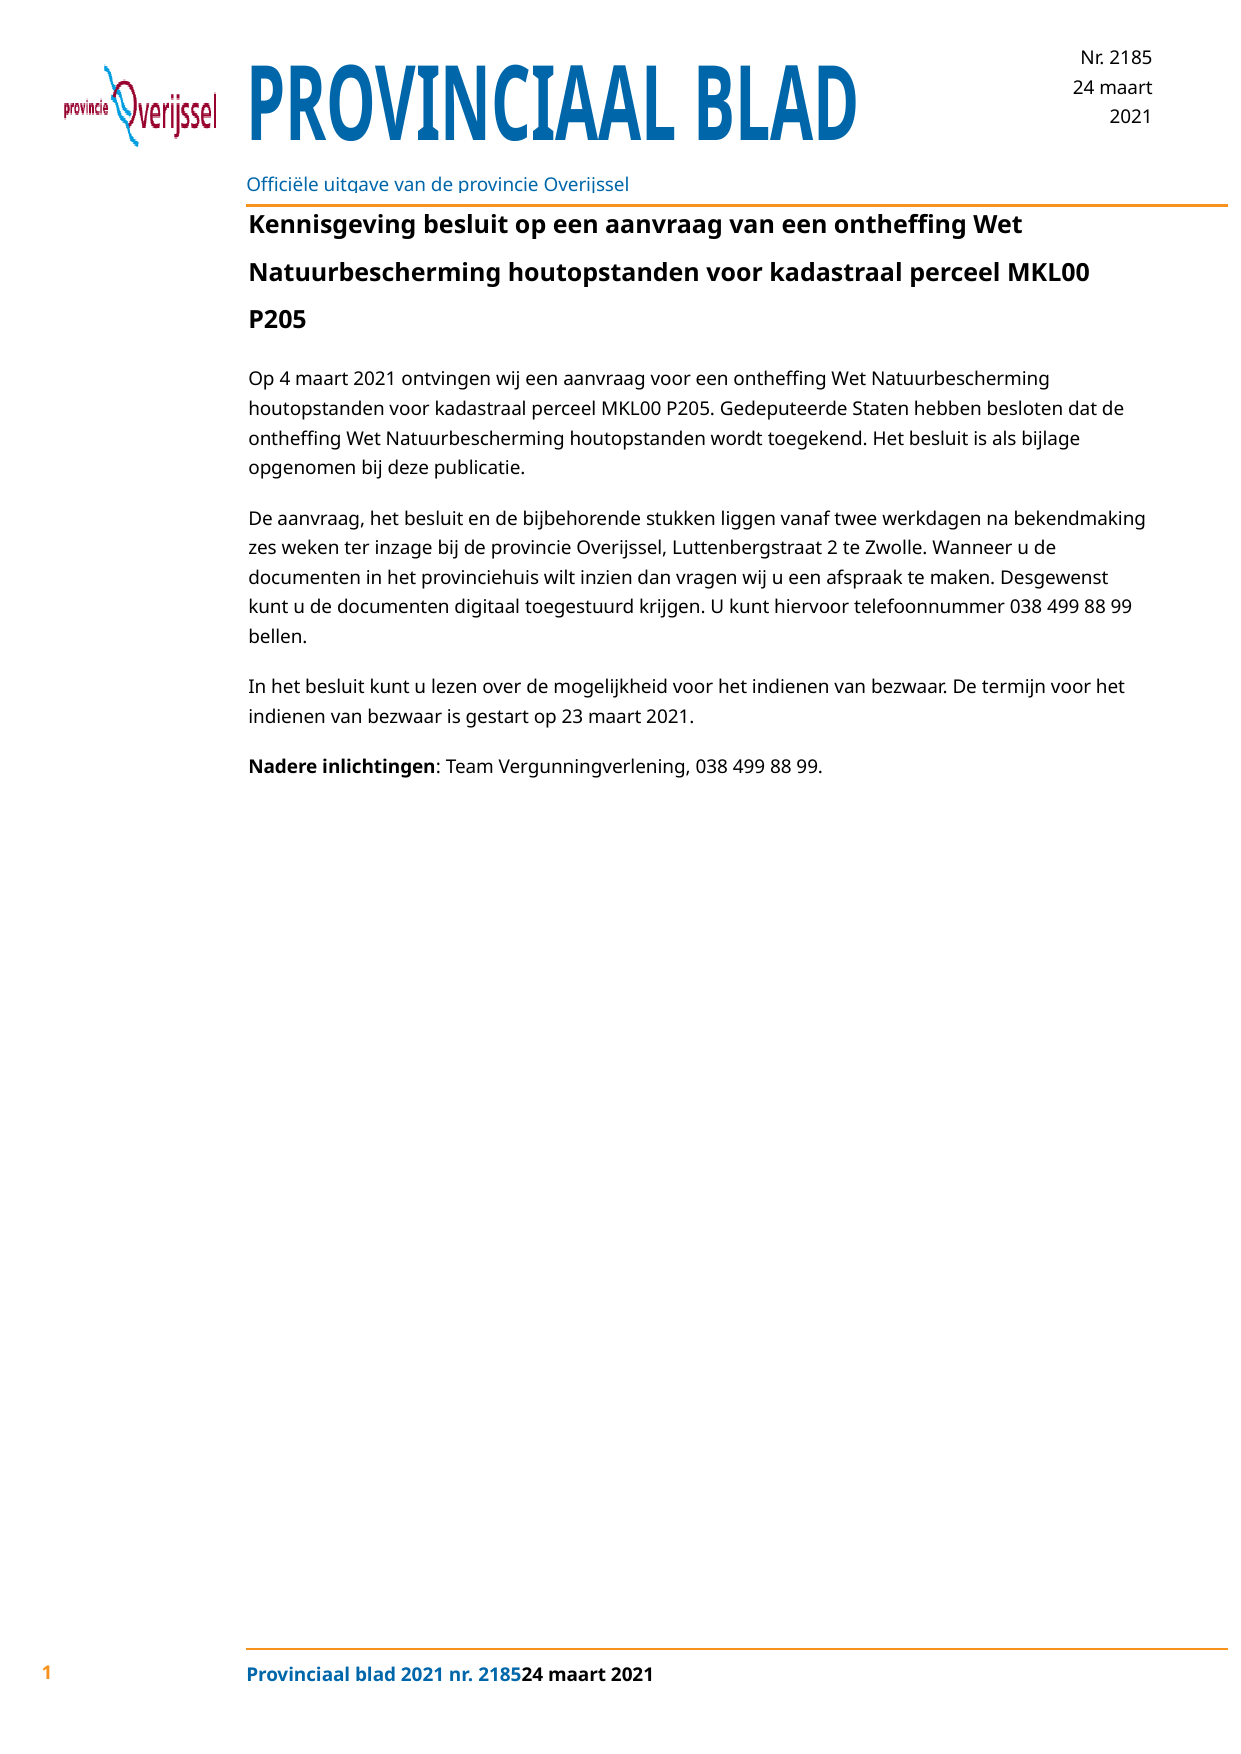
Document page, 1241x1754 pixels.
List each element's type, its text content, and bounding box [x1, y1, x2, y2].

text Op 4 maart 2021 ontvingen wij een aanvraag voor een ontheffing Wet Natuurbescherming houtopstanden voor kadastraal perceel MKL00 P205. Gedeputeerde Staten hebben besloten dat de ontheffing Wet Natuurbescherming houtopstanden wordt toegekend. Het besluit is als bijlage opgenomen bij deze publicatie. [248, 366, 1152, 480]
text In het besluit kunt u lezen over de mogelijkheid voor het indienen van bezwaar. De termijn voor het indienen van bezwaar is gestart op 23 maart 2021. [248, 673, 1152, 729]
text Nadere inlichtingen: Team Vergunningverlening, 038 499 88 99. [248, 753, 1152, 779]
picture [41, 47, 231, 172]
text De aanvraag, het besluit en de bijbehorende stukken liggen vanaf twee werkdagen na bekendmaking zes weken ter inzage bij de provincie Overijssel, Luttenbergstraat 2 te Zwolle. Wanneer u de documenten in het provinciehuis wilt inzien dan vragen wij u een afspraak te maken. Desgewenst kunt u de documenten digitaal toegestuurd krijgen. U kunt hiervoor telefoonnummer 038 499 88 99 bellen. [248, 505, 1152, 649]
text Kennisgeving besluit op een aanvraag van een ontheffing Wet Natuurbescherming houtopstanden voor kadastraal perceel MKL00 P205 [248, 207, 1152, 336]
